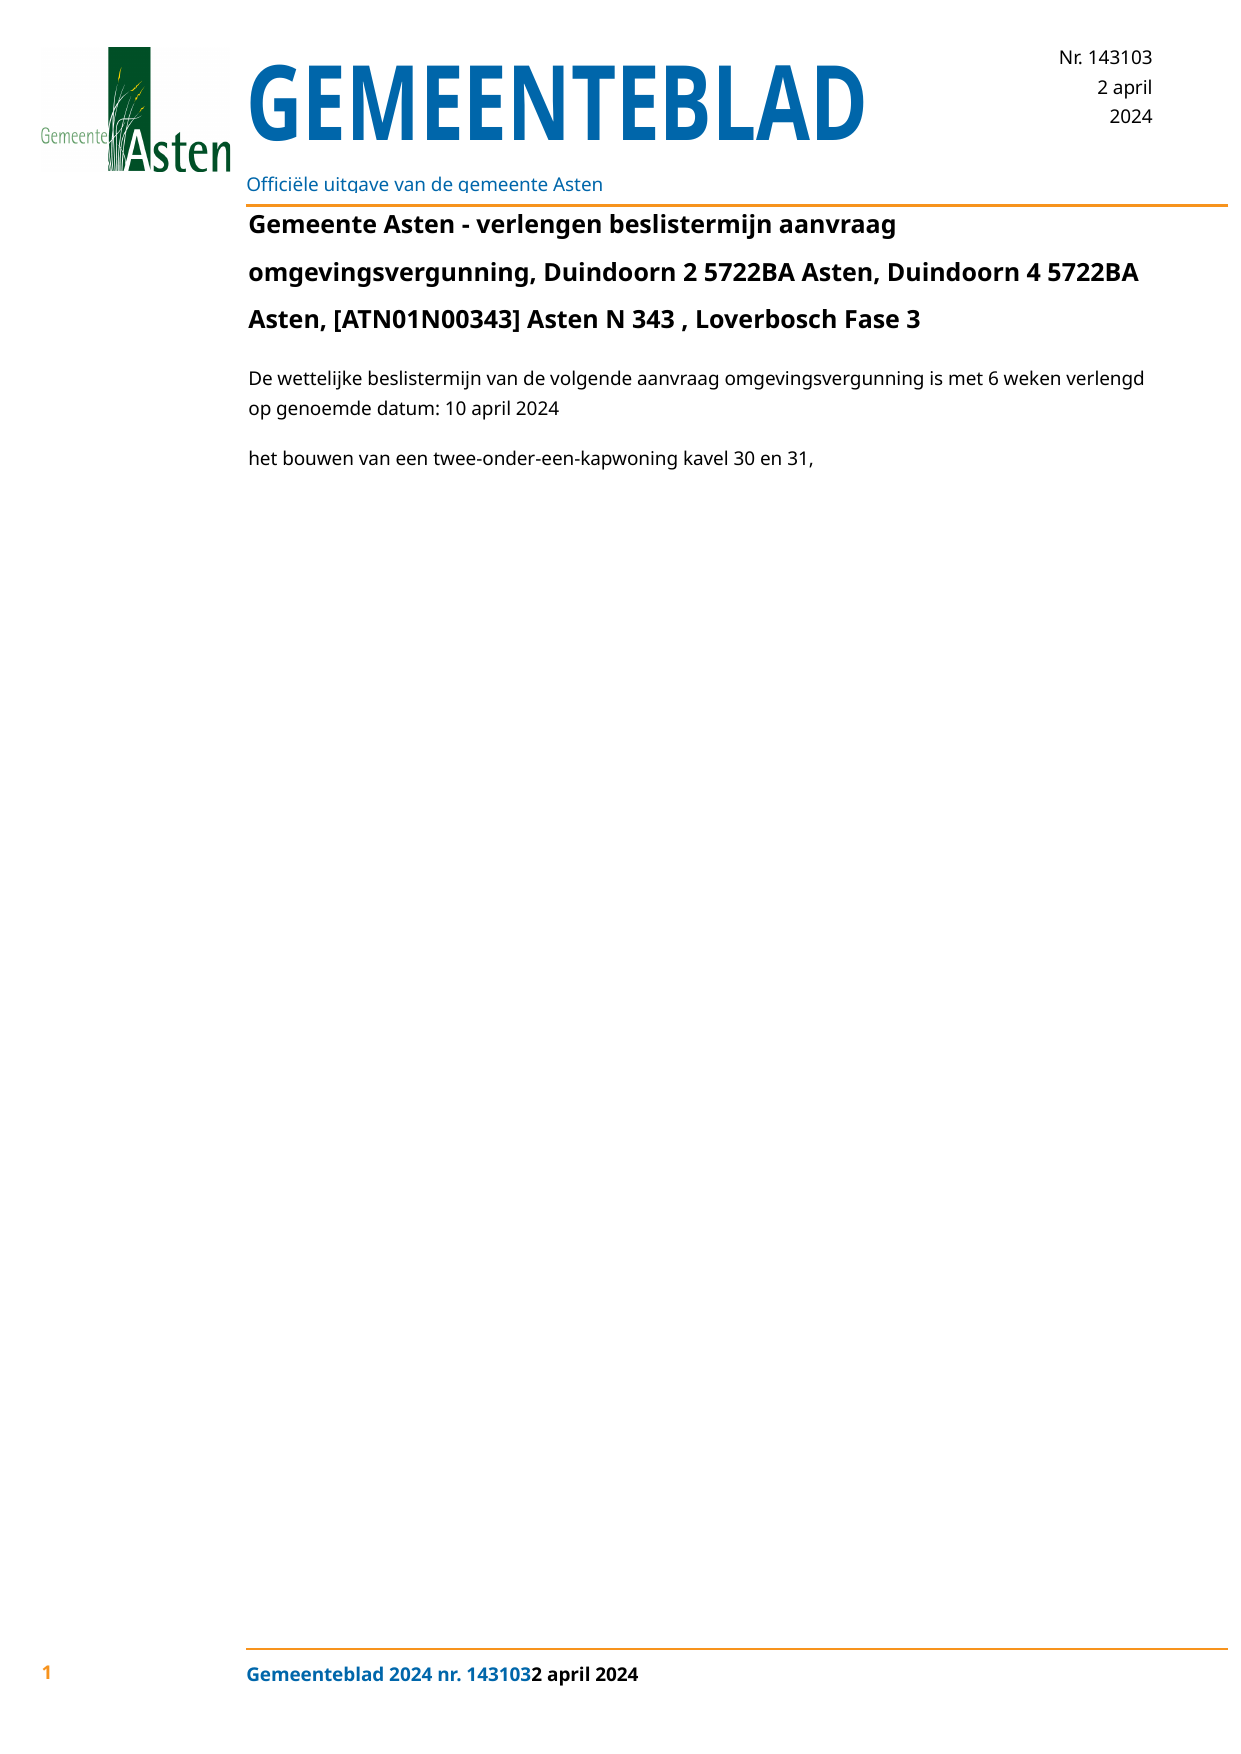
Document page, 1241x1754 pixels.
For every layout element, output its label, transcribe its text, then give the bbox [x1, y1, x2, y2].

text Gemeente Asten - verlengen beslistermijn aanvraag omgevingsvergunning, Duindoorn 2 5722BA Asten, Duindoorn 4 5722BA Asten, [ATN01N00343] Asten N 343 , Loverbosch Fase 3 [248, 207, 1152, 336]
text het bouwen van een twee-onder-een-kapwoning kavel 30 en 31, [248, 446, 1152, 471]
picture [41, 47, 231, 172]
text De wettelijke beslistermijn van de volgende aanvraag omgevingsvergunning is met 6 weken verlengd op genoemde datum: 10 april 2024 [248, 366, 1152, 421]
